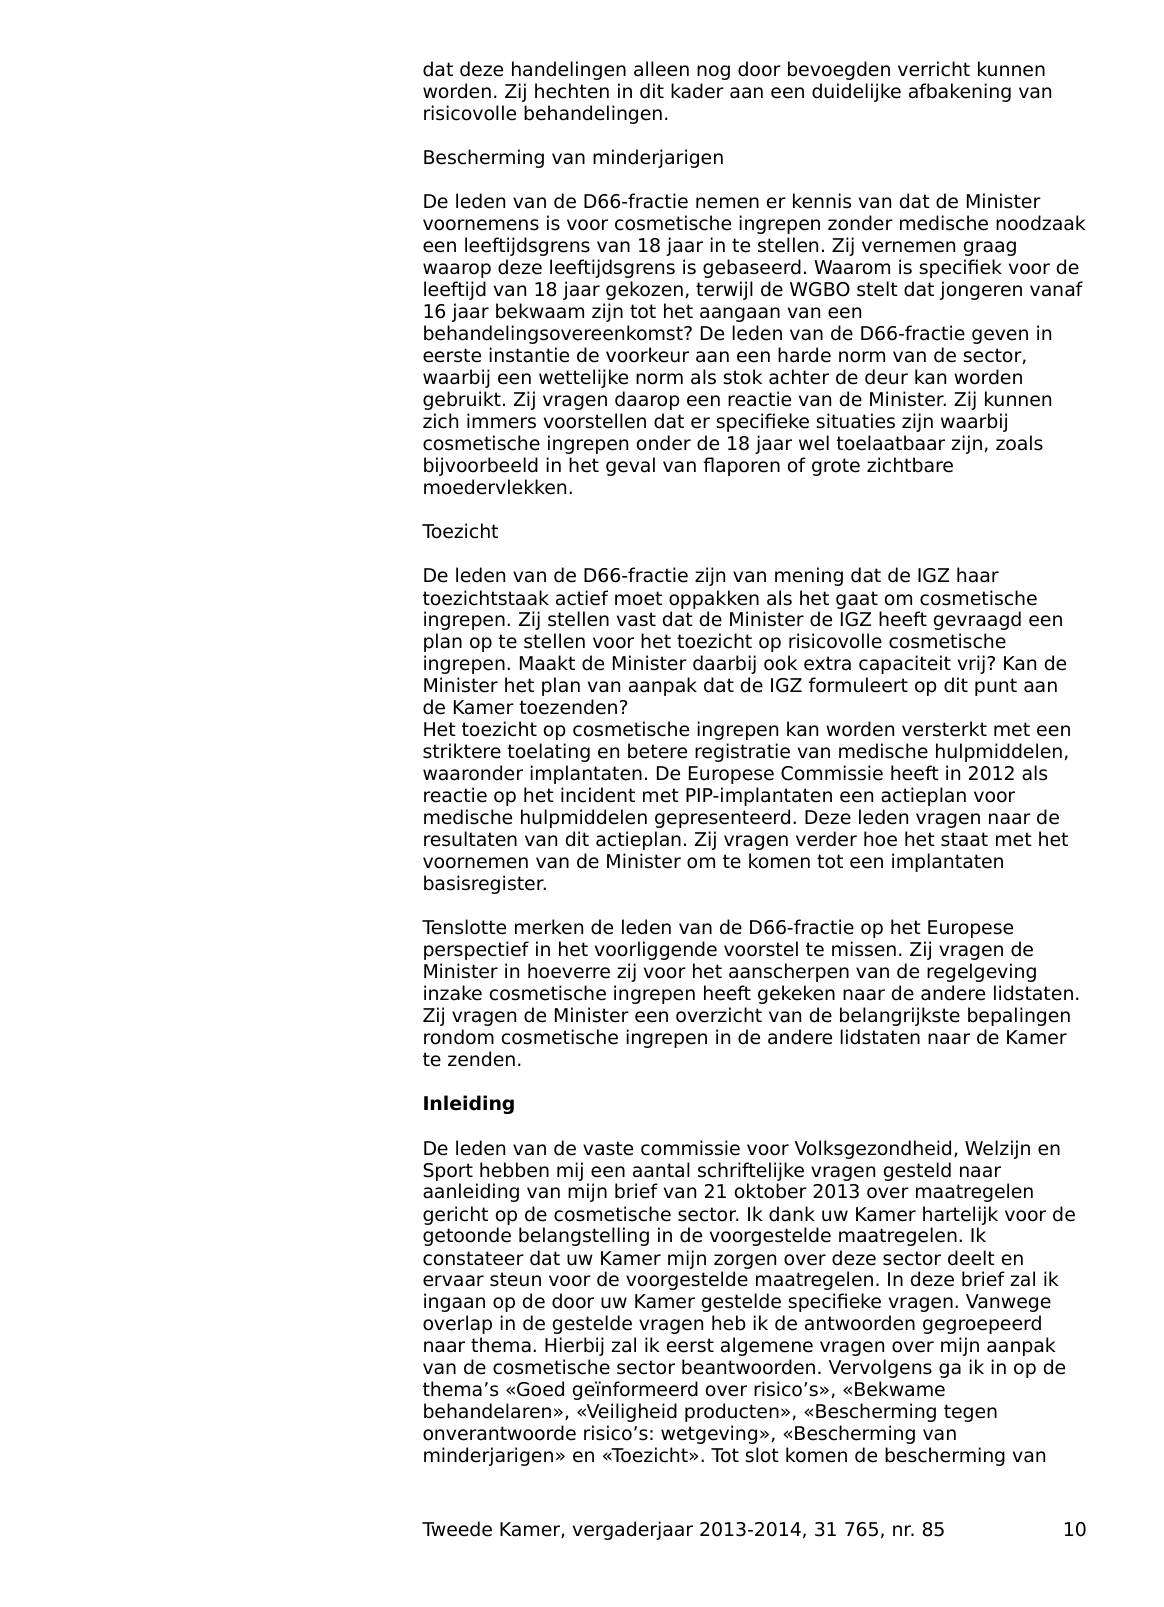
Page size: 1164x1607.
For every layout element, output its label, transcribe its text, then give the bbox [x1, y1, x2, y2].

text De leden van de D66-fractie zijn van mening dat de IGZ haar toezichtstaak actief moet oppakken als het gaat om cosmetische ingrepen. Zij stellen vast dat de Minister de IGZ heeft gevraagd een plan op te stellen voor het toezicht op risicovolle cosmetische ingrepen. Maakt de Minister daarbij ook extra capaciteit vrij? Kan de Minister het plan van aanpak dat de IGZ formuleert op dit punt aan de Kamer toezenden? [422, 565, 1087, 719]
text De leden van de D66-fractie nemen er kennis van dat de Minister voornemens is voor cosmetische ingrepen zonder medische noodzaak een leeftijdsgrens van 18 jaar in te stellen. Zij vernemen graag waarop deze leeftijdsgrens is gebaseerd. Waarom is specifiek voor de leeftijd van 18 jaar gekozen, terwijl de WGBO stelt dat jongeren vanaf 16 jaar bekwaam zijn tot het aangaan van een behandelingsovereenkomst? De leden van de D66-fractie geven in eerste instantie de voorkeur aan een harde norm van de sector, waarbij een wettelijke norm als stok achter de deur kan worden gebruikt. Zij vragen daarop een reactie van de Minister. Zij kunnen zich immers voorstellen dat er specifieke situaties zijn waarbij cosmetische ingrepen onder de 18 jaar wel toelaatbaar zijn, zoals bijvoorbeeld in het geval van flaporen of grote zichtbare moedervlekken. [422, 191, 1087, 499]
text Het toezicht op cosmetische ingrepen kan worden versterkt met een striktere toelating en betere registratie van medische hulpmiddelen, waaronder implantaten. De Europese Commissie heeft in 2012 als reactie op het incident met PIP-implantaten een actieplan voor medische hulpmiddelen gepresenteerd. Deze leden vragen naar de resultaten van dit actieplan. Zij vragen verder hoe het staat met het voornemen van de Minister om te komen tot een implantaten basisregister. [422, 719, 1087, 895]
text De leden van de vaste commissie voor Volksgezondheid, Welzijn en Sport hebben mij een aantal schriftelijke vragen gesteld naar aanleiding van mijn brief van 21 oktober 2013 over maatregelen gericht op de cosmetische sector. Ik dank uw Kamer hartelijk voor de getoonde belangstelling in de voorgestelde maatregelen. Ik constateer dat uw Kamer mijn zorgen over deze sector deelt en ervaar steun voor de voorgestelde maatregelen. In deze brief zal ik ingaan op de door uw Kamer gestelde specifieke vragen. Vanwege overlap in de gestelde vragen heb ik de antwoorden gegroepeerd naar thema. Hierbij zal ik eerst algemene vragen over mijn aanpak van de cosmetische sector beantwoorden. Vervolgens ga ik in op de thema’s «Goed geïnformeerd over risico’s», «Bekwame behandelaren», «Veiligheid producten», «Bescherming tegen onverantwoorde risico’s: wetgeving», «Bescherming van minderjarigen» en «Toezicht». Tot slot komen de bescherming van [422, 1137, 1087, 1467]
subtitle Inleiding [422, 1093, 1087, 1115]
text dat deze handelingen alleen nog door bevoegden verricht kunnen worden. Zij hechten in dit kader aan een duidelijke afbakening van risicovolle behandelingen. [422, 59, 1087, 125]
subtitle Toezicht [422, 521, 1087, 543]
text Tenslotte merken de leden van de D66-fractie op het Europese perspectief in het voorliggende voorstel te missen. Zij vragen de Minister in hoeverre zij voor het aanscherpen van de regelgeving inzake cosmetische ingrepen heeft gekeken naar de andere lidstaten. Zij vragen de Minister een overzicht van de belangrijkste bepalingen rondom cosmetische ingrepen in de andere lidstaten naar de Kamer te zenden. [422, 917, 1087, 1071]
subtitle Bescherming van minderjarigen [422, 147, 1087, 169]
